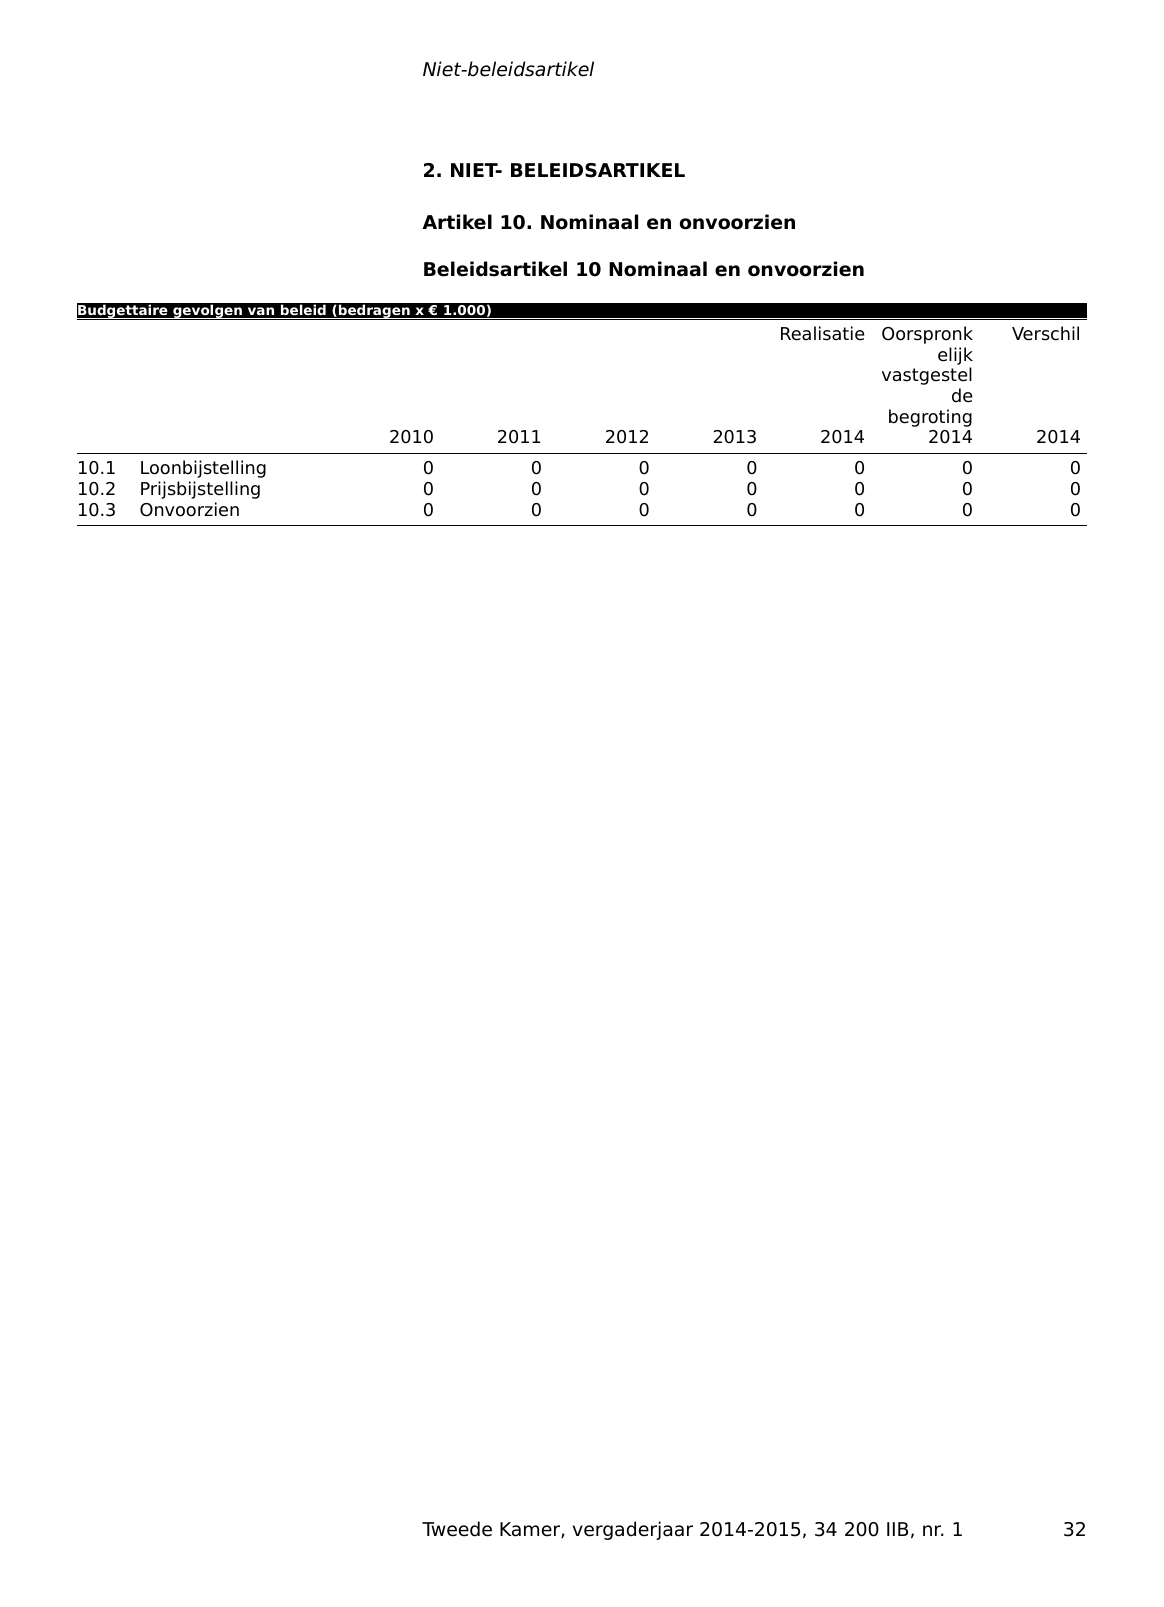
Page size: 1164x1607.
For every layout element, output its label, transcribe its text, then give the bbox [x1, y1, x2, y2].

table_cell 2013 [655, 427, 763, 453]
table_cell Prijsbijstelling [134, 479, 332, 499]
table_cell Onvoorzien [134, 500, 332, 525]
table_cell 0 [979, 479, 1087, 499]
table_cell 2011 [440, 427, 548, 453]
table_cell 0 [332, 479, 440, 499]
subtitle 2. NIET- BELEIDSARTIKEL [422, 160, 1087, 182]
table_header Budgettaire gevolgen van beleid (bedragen x € 1.000) [77, 303, 1087, 318]
table_cell 2010 [332, 427, 440, 453]
table_cell [134, 427, 332, 453]
table_cell 0 [440, 454, 548, 479]
table_cell 0 [979, 454, 1087, 479]
table_cell 0 [979, 500, 1087, 525]
table_cell 0 [655, 479, 763, 499]
table_cell 0 [548, 454, 655, 479]
table_cell 0 [871, 500, 979, 525]
table_cell 2014 [979, 427, 1087, 453]
table_cell 0 [548, 500, 655, 525]
subtitle Beleidsartikel 10 Nominaal en onvoorzien [422, 259, 1087, 281]
table_cell 0 [332, 454, 440, 479]
table_cell [655, 320, 763, 427]
table_cell 10.2 [77, 479, 133, 499]
table_cell 0 [871, 479, 979, 499]
table_cell 10.3 [77, 500, 133, 525]
table_cell 0 [763, 454, 871, 479]
subtitle Artikel 10. Nominaal en onvoorzien [422, 212, 1087, 234]
table_cell 0 [871, 454, 979, 479]
table_cell 2014 [871, 427, 979, 453]
table_cell [134, 320, 332, 427]
table_cell 0 [655, 454, 763, 479]
table_cell 0 [440, 479, 548, 499]
table_cell Realisatie [763, 320, 871, 427]
table_cell 0 [440, 500, 548, 525]
table_cell Verschil [979, 320, 1087, 427]
table_cell Loonbijstelling [134, 454, 332, 479]
table_cell 10.1 [77, 454, 133, 479]
table_cell 0 [548, 479, 655, 499]
table_cell Oorspronkelijk vastgestelde begroting [871, 320, 979, 427]
table_cell [77, 320, 133, 427]
table_cell 2014 [763, 427, 871, 453]
table_cell 0 [763, 479, 871, 499]
table_cell 0 [332, 500, 440, 525]
table_cell [548, 320, 655, 427]
table_cell 0 [655, 500, 763, 525]
table_cell [440, 320, 548, 427]
table_cell [77, 427, 133, 453]
table_cell [332, 320, 440, 427]
table_cell 0 [763, 500, 871, 525]
table_cell 2012 [548, 427, 655, 453]
